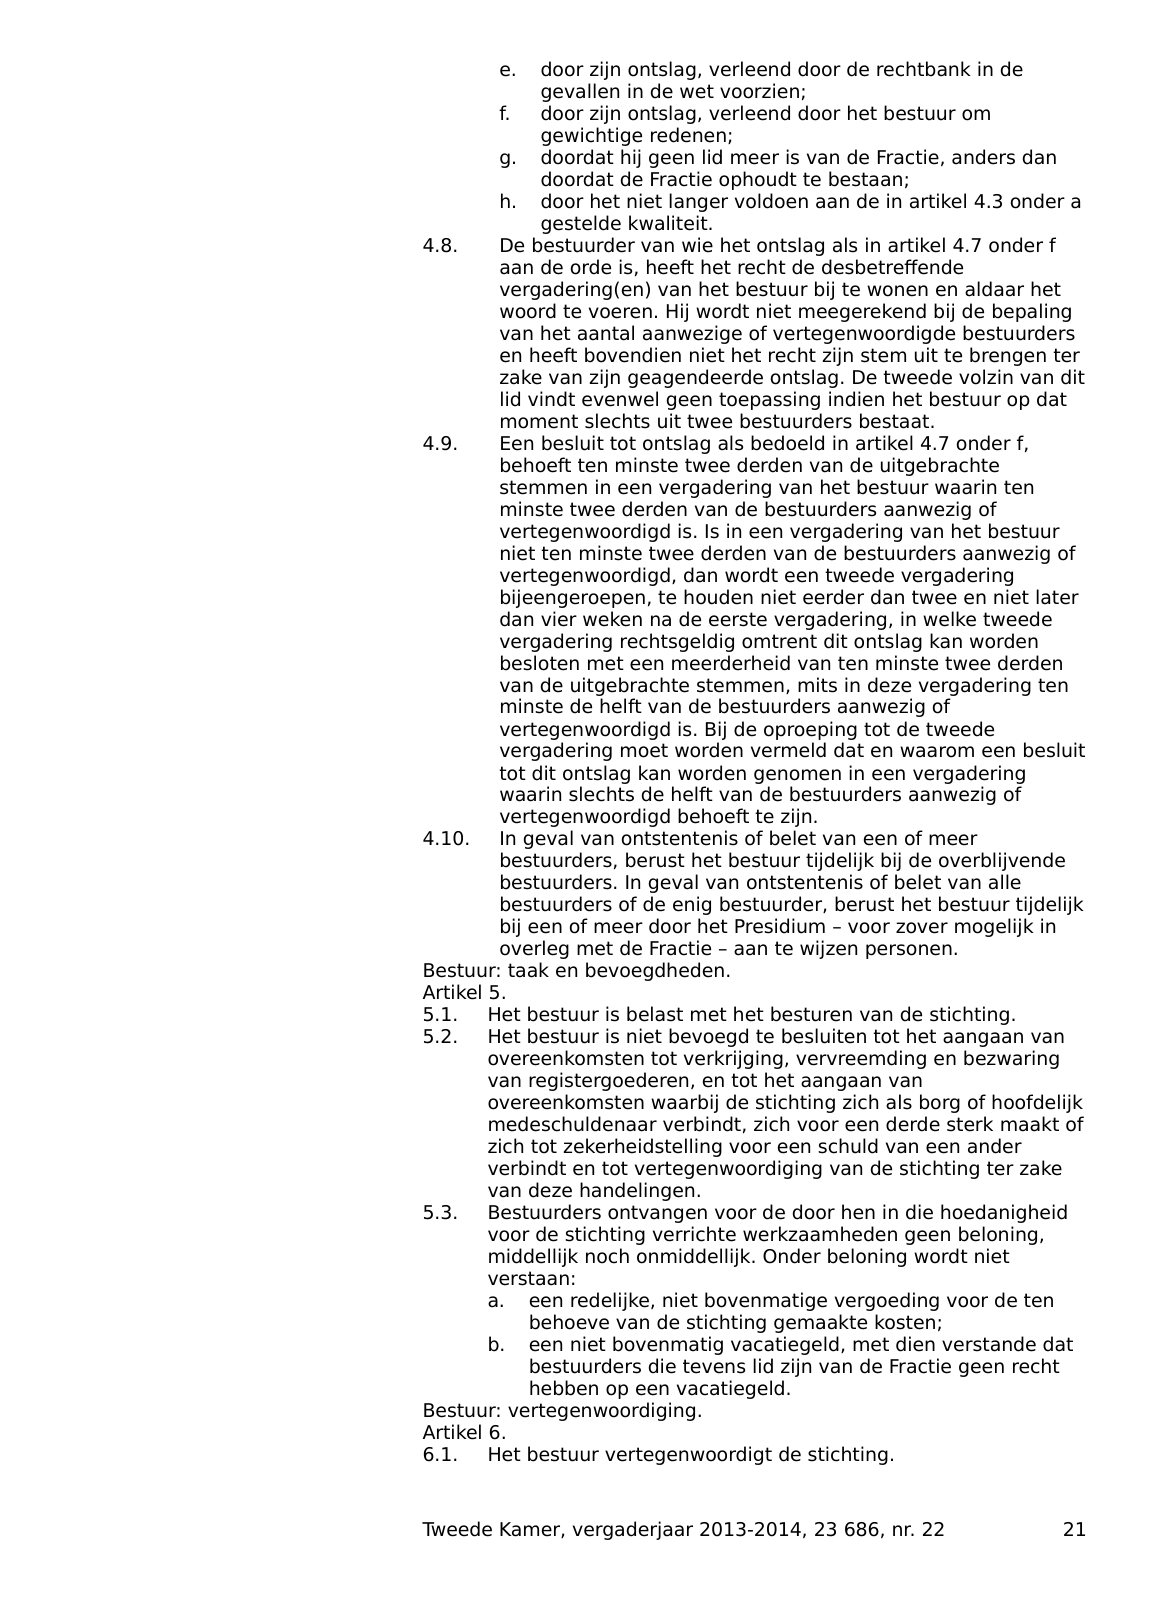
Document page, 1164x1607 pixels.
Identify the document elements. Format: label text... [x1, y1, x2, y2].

text 4.9. Een besluit tot ontslag als bedoeld in artikel 4.7 onder f, behoeft ten minste twee derden van de uitgebrachte stemmen in een vergadering van het bestuur waarin ten minste twee derden van de bestuurders aanwezig of vertegenwoordigd is. Is in een vergadering van het bestuur niet ten minste twee derden van de bestuurders aanwezig of vertegenwoordigd, dan wordt een tweede vergadering bijeengeroepen, te houden niet eerder dan twee en niet later dan vier weken na de eerste vergadering, in welke tweede vergadering rechtsgeldig omtrent dit ontslag kan worden besloten met een meerderheid van ten minste twee derden van de uitgebrachte stemmen, mits in deze vergadering ten minste de helft van de bestuurders aanwezig of vertegenwoordigd is. Bij de oproeping tot de tweede vergadering moet worden vermeld dat en waarom een besluit tot dit ontslag kan worden genomen in een vergadering waarin slechts de helft van de bestuurders aanwezig of vertegenwoordigd behoeft te zijn. [422, 433, 1087, 828]
text Artikel 6. [422, 1422, 1087, 1444]
text 5.3. Bestuurders ontvangen voor de door hen in die hoedanigheid voor de stichting verrichte werkzaamheden geen beloning, middellijk noch onmiddellijk. Onder beloning wordt niet verstaan: [422, 1202, 1087, 1290]
text g. doordat hij geen lid meer is van de Fractie, anders dan doordat de Fractie ophoudt te bestaan; [499, 147, 1087, 191]
text 4.10. In geval van ontstentenis of belet van een of meer bestuurders, berust het bestuur tijdelijk bij de overblijvende bestuurders. In geval van ontstentenis of belet van alle bestuurders of de enig bestuurder, berust het bestuur tijdelijk bij een of meer door het Presidium – voor zover mogelijk in overleg met de Fractie – aan te wijzen personen. [422, 828, 1087, 960]
text e. door zijn ontslag, verleend door de rechtbank in de gevallen in de wet voorzien; [499, 59, 1087, 103]
text 5.2. Het bestuur is niet bevoegd te besluiten tot het aangaan van overeenkomsten tot verkrijging, vervreemding en bezwaring van registergoederen, en tot het aangaan van overeenkomsten waarbij de stichting zich als borg of hoofdelijk medeschuldenaar verbindt, zich voor een derde sterk maakt of zich tot zekerheidstelling voor een schuld van een ander verbindt en tot vertegenwoordiging van de stichting ter zake van deze handelingen. [422, 1026, 1087, 1202]
text b. een niet bovenmatig vacatiegeld, met dien verstande dat bestuurders die tevens lid zijn van de Fractie geen recht hebben op een vacatiegeld. [487, 1334, 1087, 1400]
text 5.1. Het bestuur is belast met het besturen van de stichting. [422, 1004, 1087, 1026]
text Bestuur: taak en bevoegdheden. [422, 960, 1087, 982]
text f. door zijn ontslag, verleend door het bestuur om gewichtige redenen; [499, 103, 1087, 147]
text a. een redelijke, niet bovenmatige vergoeding voor de ten behoeve van de stichting gemaakte kosten; [487, 1290, 1087, 1334]
text 6.1. Het bestuur vertegenwoordigt de stichting. [422, 1444, 1087, 1466]
text Bestuur: vertegenwoordiging. [422, 1400, 1087, 1422]
text 4.8. De bestuurder van wie het ontslag als in artikel 4.7 onder f aan de orde is, heeft het recht de desbetreffende vergadering(en) van het bestuur bij te wonen en aldaar het woord te voeren. Hij wordt niet meegerekend bij de bepaling van het aantal aanwezige of vertegenwoordigde bestuurders en heeft bovendien niet het recht zijn stem uit te brengen ter zake van zijn geagendeerde ontslag. De tweede volzin van dit lid vindt evenwel geen toepassing indien het bestuur op dat moment slechts uit twee bestuurders bestaat. [422, 235, 1087, 433]
text h. door het niet langer voldoen aan de in artikel 4.3 onder a gestelde kwaliteit. [499, 191, 1087, 235]
text Artikel 5. [422, 982, 1087, 1004]
